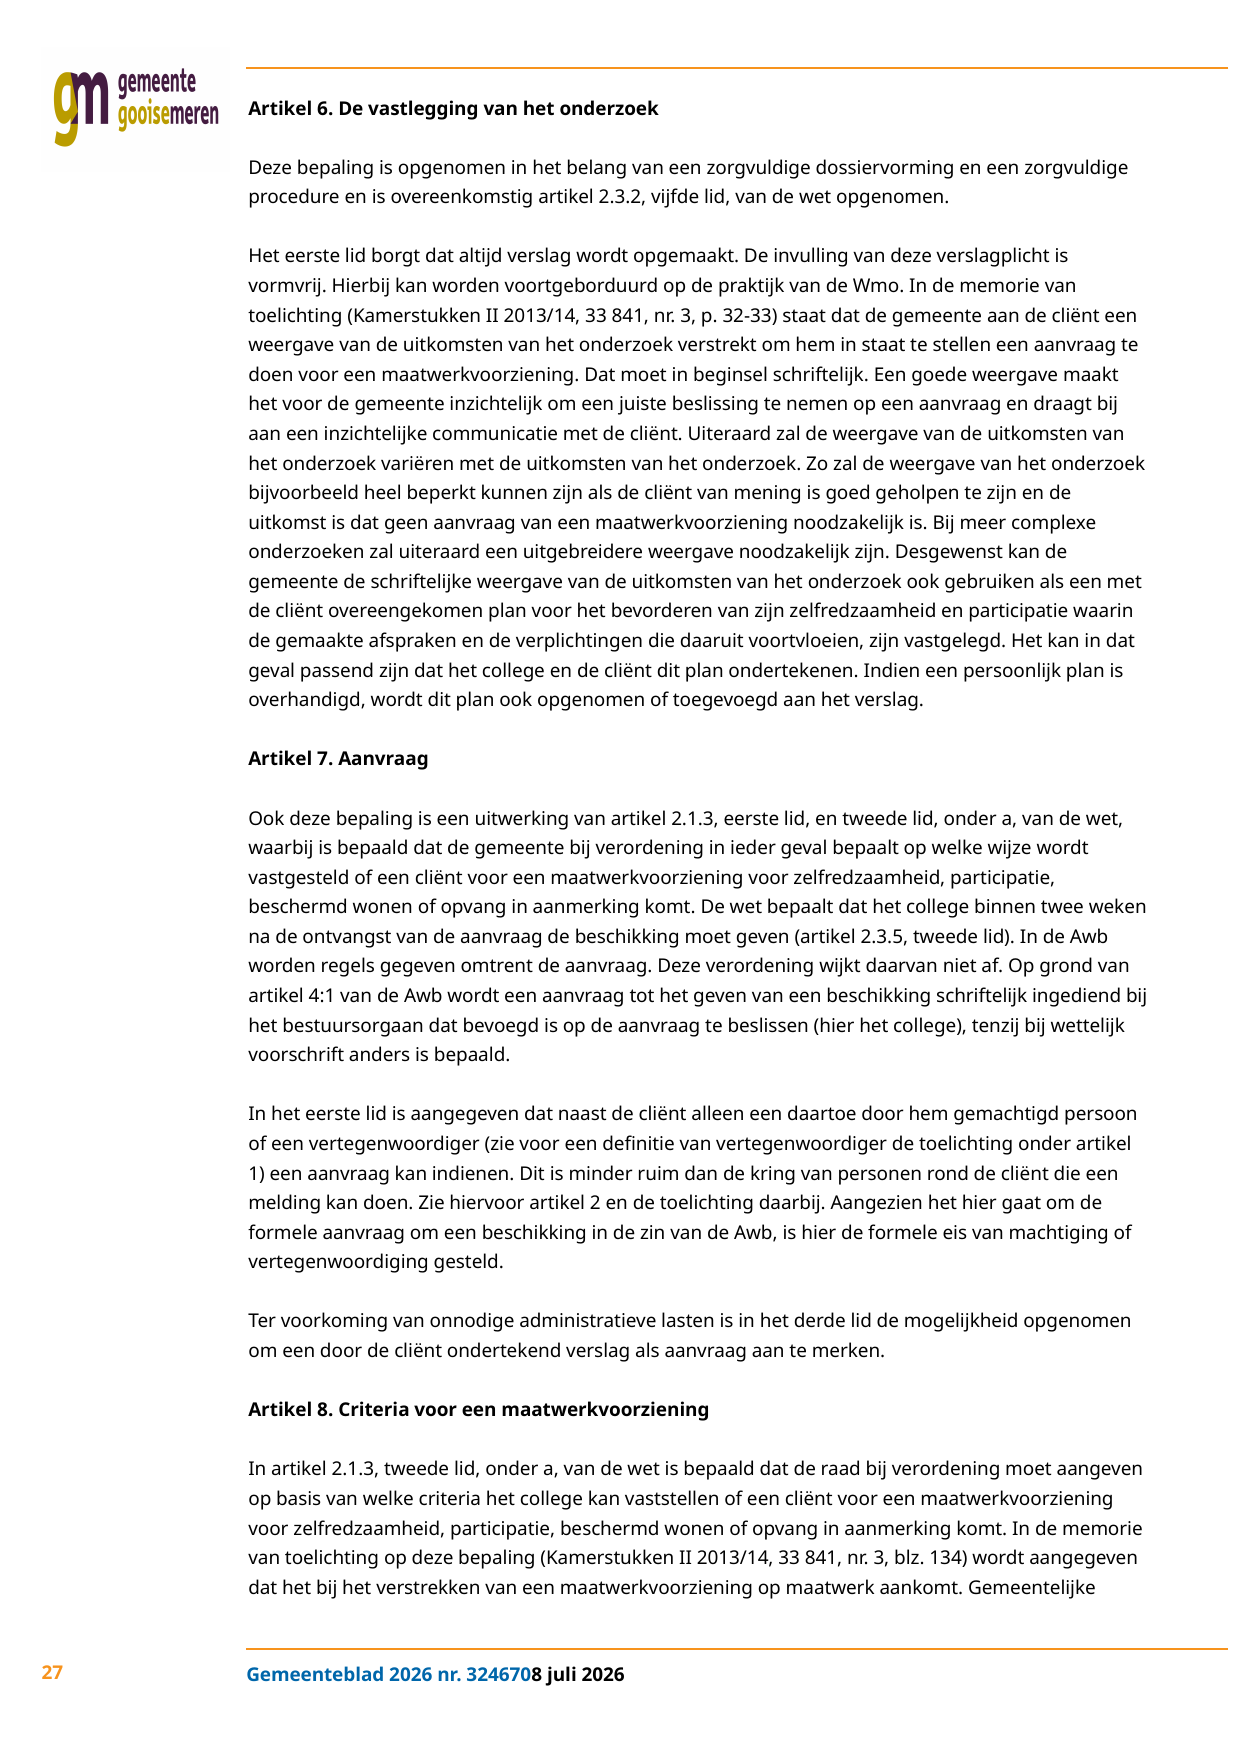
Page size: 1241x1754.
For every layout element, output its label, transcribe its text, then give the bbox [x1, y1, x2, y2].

text Artikel 6. De vastlegging van het onderzoek [248, 95, 1152, 121]
text In het eerste lid is aangegeven dat naast de cliënt alleen een daartoe door hem gemachtigd persoon of een vertegenwoordiger (zie voor een definitie van vertegenwoordiger de toelichting onder artikel 1) een aanvraag kan indienen. Dit is minder ruim dan de kring van personen rond de cliënt die een melding kan doen. Zie hiervoor artikel 2 en de toelichting daarbij. Aangezien het hier gaat om de formele aanvraag om een beschikking in de zin van de Awb, is hier de formele eis van machtiging of vertegenwoordiging gesteld. [248, 1101, 1152, 1274]
text Het eerste lid borgt dat altijd verslag wordt opgemaakt. De invulling van deze verslagplicht is vormvrij. Hierbij kan worden voortgeborduurd op de praktijk van de Wmo. In de memorie van toelichting (Kamerstukken II 2013/14, 33 841, nr. 3, p. 32-33) staat dat de gemeente aan de cliënt een weergave van de uitkomsten van het onderzoek verstrekt om hem in staat te stellen een aanvraag te doen voor een maatwerkvoorziening. Dat moet in beginsel schriftelijk. Een goede weergave maakt het voor de gemeente inzichtelijk om een juiste beslissing te nemen op een aanvraag en draagt bij aan een inzichtelijke communicatie met de cliënt. Uiteraard zal de weergave van de uitkomsten van het onderzoek variëren met de uitkomsten van het onderzoek. Zo zal de weergave van het onderzoek bijvoorbeeld heel beperkt kunnen zijn als de cliënt van mening is goed geholpen te zijn en de uitkomst is dat geen aanvraag van een maatwerkvoorziening noodzakelijk is. Bij meer complexe onderzoeken zal uiteraard een uitgebreidere weergave noodzakelijk zijn. Desgewenst kan de gemeente de schriftelijke weergave van de uitkomsten van het onderzoek ook gebruiken als een met de cliënt overeengekomen plan voor het bevorderen van zijn zelfredzaamheid en participatie waarin de gemaakte afspraken en de verplichtingen die daaruit voortvloeien, zijn vastgelegd. Het kan in dat geval passend zijn dat het college en de cliënt dit plan ondertekenen. Indien een persoonlijk plan is overhandigd, wordt dit plan ook opgenomen of toegevoegd aan het verslag. [248, 243, 1152, 712]
text Ter voorkoming van onnodige administratieve lasten is in het derde lid de mogelijkheid opgenomen om een door de cliënt ondertekend verslag als aanvraag aan te merken. [248, 1308, 1152, 1363]
text Artikel 7. Aanvraag [248, 746, 1152, 771]
text Deze bepaling is opgenomen in het belang van een zorgvuldige dossiervorming en een zorgvuldige procedure en is overeenkomstig artikel 2.3.2, vijfde lid, van de wet opgenomen. [248, 154, 1152, 209]
picture [41, 47, 231, 172]
text Artikel 8. Criteria voor een maatwerkvoorziening [248, 1396, 1152, 1422]
text Ook deze bepaling is een uitwerking van artikel 2.1.3, eerste lid, en tweede lid, onder a, van de wet, waarbij is bepaald dat de gemeente bij verordening in ieder geval bepaalt op welke wijze wordt vastgesteld of een cliënt voor een maatwerkvoorziening voor zelfredzaamheid, participatie, beschermd wonen of opvang in aanmerking komt. De wet bepaalt dat het college binnen twee weken na de ontvangst van de aanvraag de beschikking moet geven (artikel 2.3.5, tweede lid). In de Awb worden regels gegeven omtrent de aanvraag. Deze verordening wijkt daarvan niet af. Op grond van artikel 4:1 van de Awb wordt een aanvraag tot het geven van een beschikking schriftelijk ingediend bij het bestuursorgaan dat bevoegd is op de aanvraag te beslissen (hier het college), tenzij bij wettelijk voorschrift anders is bepaald. [248, 805, 1152, 1067]
text In artikel 2.1.3, tweede lid, onder a, van de wet is bepaald dat de raad bij verordening moet aangeven op basis van welke criteria het college kan vaststellen of een cliënt voor een maatwerkvoorziening voor zelfredzaamheid, participatie, beschermd wonen of opvang in aanmerking komt. In de memorie van toelichting op deze bepaling (Kamerstukken II 2013/14, 33 841, nr. 3, blz. 134) wordt aangegeven dat het bij het verstrekken van een maatwerkvoorziening op maatwerk aankomt. Gemeentelijke [248, 1456, 1152, 1600]
